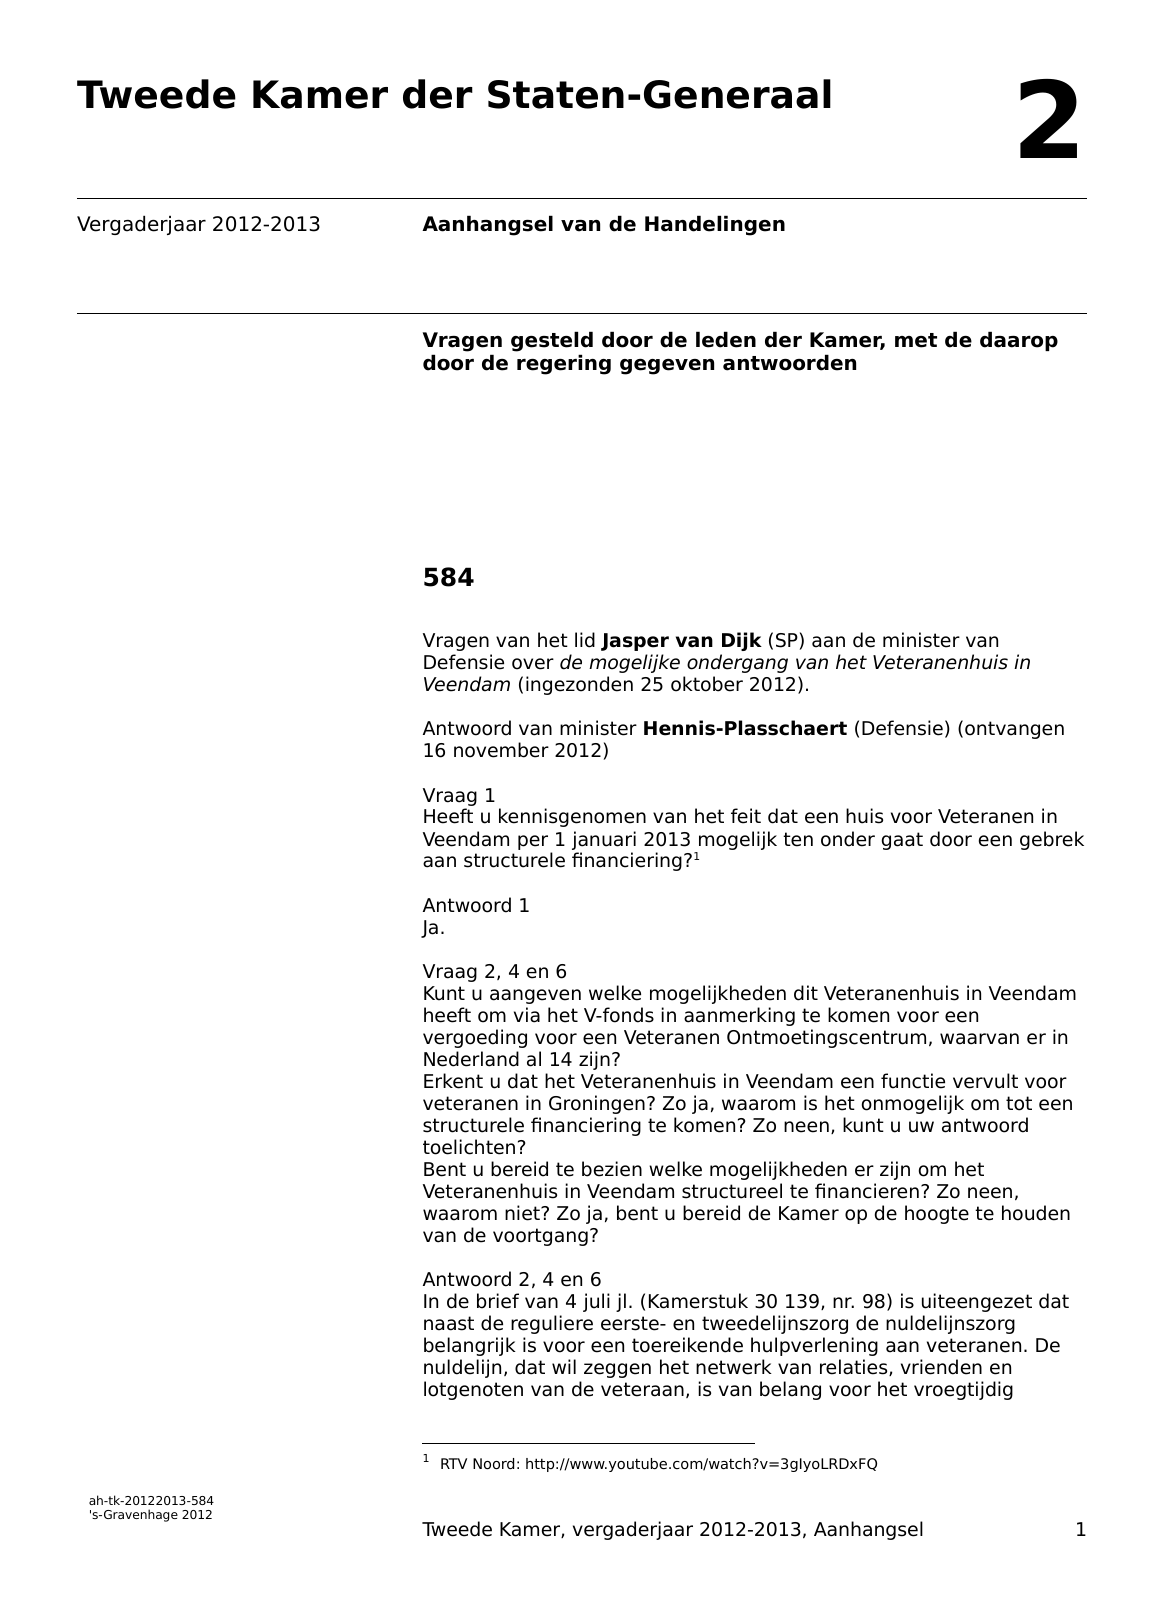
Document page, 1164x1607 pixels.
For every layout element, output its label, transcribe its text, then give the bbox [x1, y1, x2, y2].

table_header 2 [886, 59, 1087, 198]
text 584 [422, 563, 1087, 592]
text In de brief van 4 juli jl. (Kamerstuk 30 139, nr. 98) is uiteengezet dat naast de reguliere eerste- en tweedelijnszorg de nuldelijnszorg belangrijk is voor een toereikende hulpverlening aan veteranen. De nuldelijn, dat wil zeggen het netwerk van relaties, vrienden en lotgenoten van de veteraan, is van belang voor het vroegtijdig [422, 1291, 1087, 1401]
text Bent u bereid te bezien welke mogelijkheden er zijn om het Veteranenhuis in Veendam structureel te financieren? Zo neen, waarom niet? Zo ja, bent u bereid de Kamer op de hoogte te houden van de voortgang? [422, 1158, 1087, 1246]
text Heeft u kennisgenomen van het feit dat een huis voor Veteranen in Veendam per 1 januari 2013 mogelijk ten onder gaat door een gebrek aan structurele financiering? [422, 806, 1087, 872]
table_header Tweede Kamer der Staten-Generaal [77, 59, 886, 198]
text Antwoord 2, 4 en 6 [422, 1269, 1087, 1291]
text Antwoord 1 [422, 894, 1087, 917]
text Erkent u dat het Veteranenhuis in Veendam een functie vervult voor veteranen in Groningen? Zo ja, waarom is het onmogelijk om tot een structurele financiering te komen? Zo neen, kunt u uw antwoord toelichten? [422, 1071, 1087, 1158]
table_cell [77, 314, 422, 375]
text Ja. [422, 917, 1087, 938]
text 's-Gravenhage 2012 [88, 1508, 323, 1522]
text Antwoord van minister Hennis-Plasschaert (Defensie) (ontvangen 16 november 2012) [422, 718, 1087, 762]
text Vraag 2, 4 en 6 [422, 961, 1087, 983]
text RTV Noord: http://www.youtube.com/watch?v=3gIyoLRDxFQ [422, 1452, 1087, 1474]
table_cell Aanhangsel van de Handelingen [422, 199, 1087, 313]
table_cell Vergaderjaar 2012-2013 [77, 199, 422, 313]
table_cell Vragen gesteld door de leden der Kamer, met de daarop door de regering gegeven antwoorden [422, 314, 1087, 375]
text Vragen van het lid Jasper van Dijk (SP) aan de minister van Defensie over de mogelijke ondergang van het Veteranenhuis in Veendam (ingezonden 25 oktober 2012). [422, 630, 1087, 696]
text ah-tk-20122013-584 [88, 1494, 323, 1508]
text Vraag 1 [422, 784, 1087, 806]
text Kunt u aangeven welke mogelijkheden dit Veteranenhuis in Veendam heeft om via het V-fonds in aanmerking te komen voor een vergoeding voor een Veteranen Ontmoetingscentrum, waarvan er in Nederland al 14 zijn? [422, 983, 1087, 1071]
